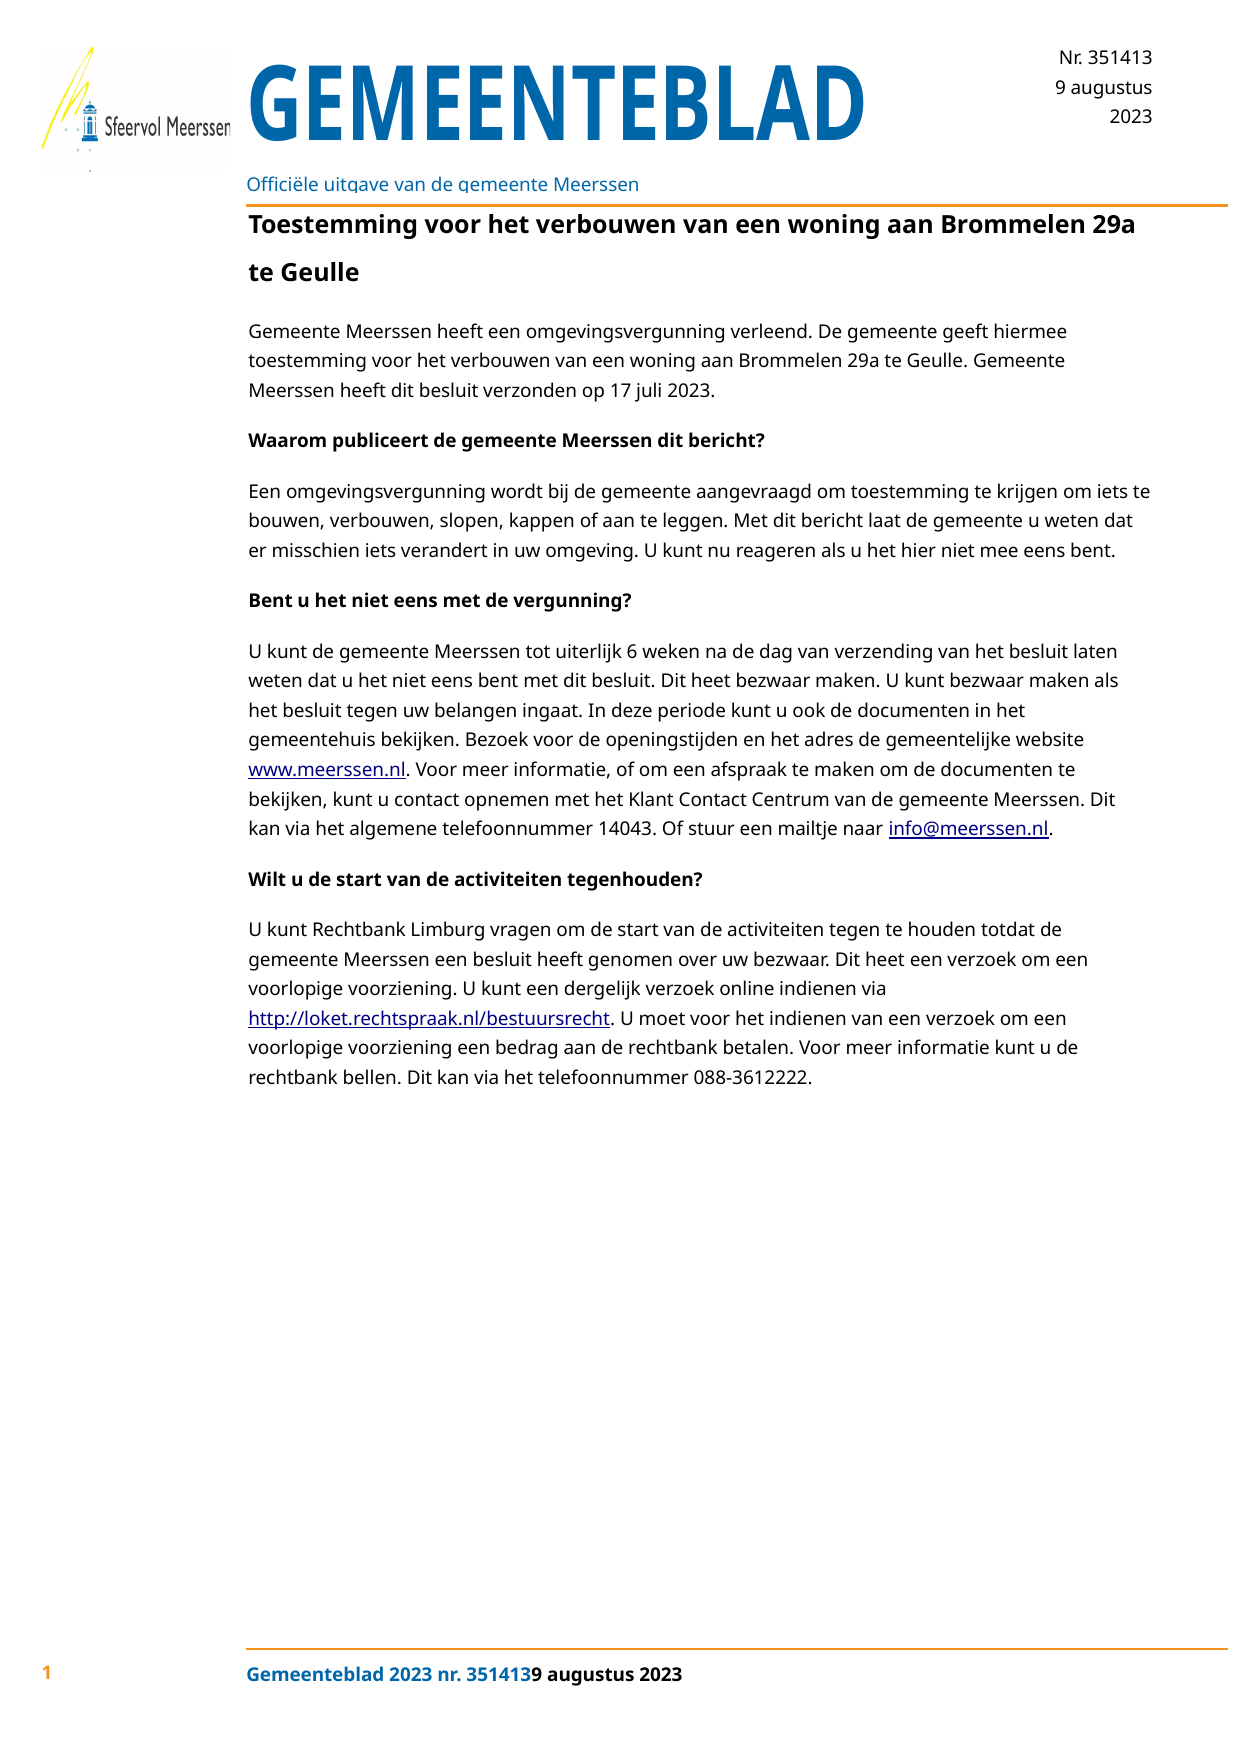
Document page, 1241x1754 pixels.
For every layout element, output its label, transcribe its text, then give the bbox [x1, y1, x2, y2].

text Een omgevingsvergunning wordt bij de gemeente aangevraagd om toestemming te krijgen om iets te bouwen, verbouwen, slopen, kappen of aan te leggen. Met dit bericht laat de gemeente u weten dat er misschien iets verandert in uw omgeving. U kunt nu reageren als u het hier niet mee eens bent. [248, 478, 1152, 563]
picture [41, 47, 231, 172]
text Bent u het niet eens met de vergunning? [248, 587, 1152, 613]
text U kunt de gemeente Meerssen tot uiterlijk 6 weken na de dag van verzending van het besluit laten weten dat u het niet eens bent met dit besluit. Dit heet bezwaar maken. U kunt bezwaar maken als het besluit tegen uw belangen ingaat. In deze periode kunt u ook de documenten in het gemeentehuis bekijken. Bezoek voor de openingstijden en het adres de gemeentelijke website www.meerssen.nl. Voor meer informatie, of om een afspraak te maken om de documenten te bekijken, kunt u contact opnemen met het Klant Contact Centrum van de gemeente Meerssen. Dit kan via het algemene telefoonnummer 14043. Of stuur een mailtje naar info@meerssen.nl. [248, 638, 1152, 841]
text Gemeente Meerssen heeft een omgevingsvergunning verleend. De gemeente geeft hiermee toestemming voor het verbouwen van een woning aan Brommelen 29a te Geulle. Gemeente Meerssen heeft dit besluit verzonden op 17 juli 2023. [248, 318, 1152, 403]
text Wilt u de start van de activiteiten tegenhouden? [248, 866, 1152, 892]
text Waarom publiceert de gemeente Meerssen dit bericht? [248, 427, 1152, 453]
text Toestemming voor het verbouwen van een woning aan Brommelen 29a te Geulle [248, 207, 1152, 288]
text U kunt Rechtbank Limburg vragen om de start van de activiteiten tegen te houden totdat de gemeente Meerssen een besluit heeft genomen over uw bezwaar. Dit heet een verzoek om een voorlopige voorziening. U kunt een dergelijk verzoek online indienen via http://loket.rechtspraak.nl/bestuursrecht. U moet voor het indienen van een verzoek om een voorlopige voorziening een bedrag aan de rechtbank betalen. Voor meer informatie kunt u de rechtbank bellen. Dit kan via het telefoonnummer 088-3612222. [248, 916, 1152, 1090]
